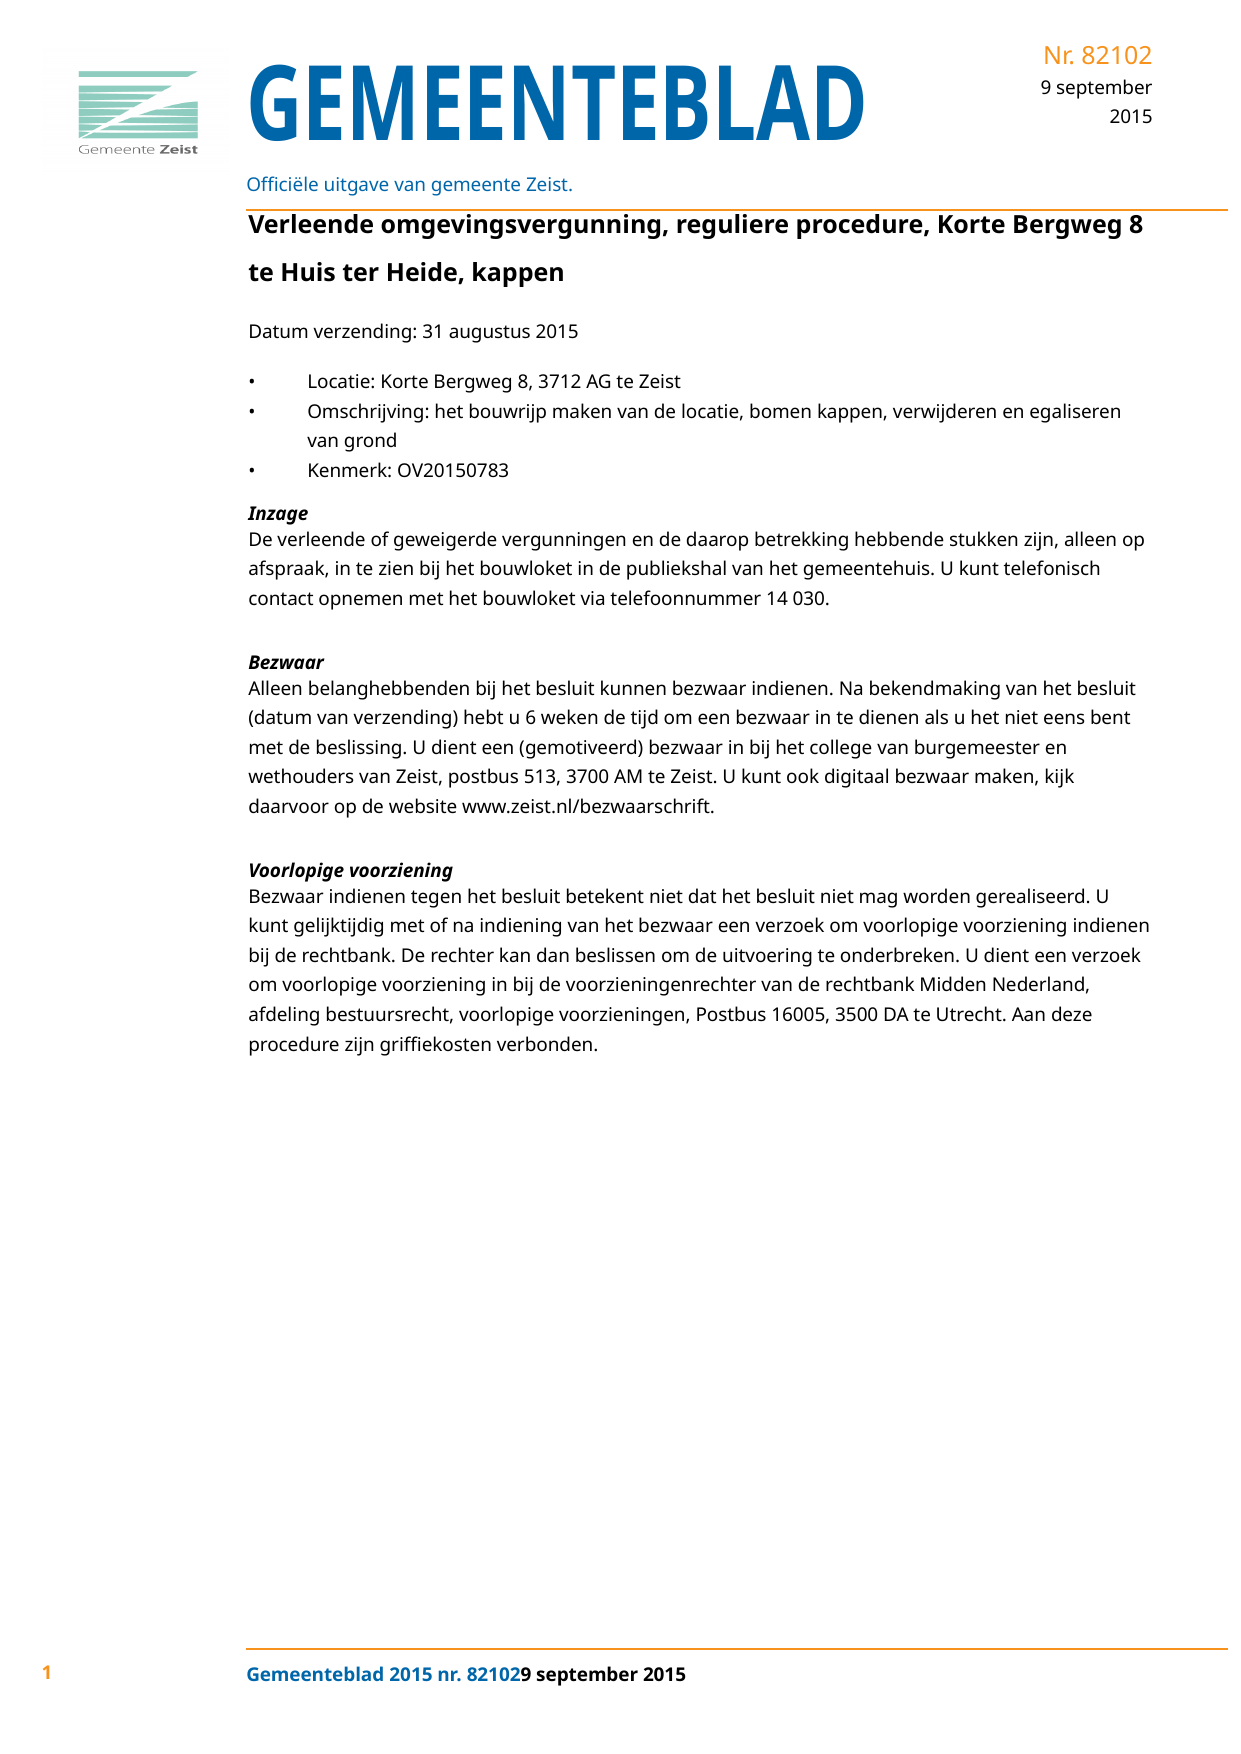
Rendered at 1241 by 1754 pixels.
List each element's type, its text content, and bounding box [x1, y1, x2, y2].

list Locatie: Korte Bergweg 8, 3712 AG te Zeist [248, 368, 1152, 394]
text Voorlopige voorziening [248, 857, 1152, 883]
text Bezwaar [248, 649, 1152, 675]
list Kenmerk: OV20150783 [248, 457, 1152, 483]
text De verleende of geweigerde vergunningen en de daarop betrekking hebbende stukken zijn, alleen op afspraak, in te zien bij het bouwloket in de publiekshal van het gemeentehuis. U kunt telefonisch contact opnemen met het bouwloket via telefoonnummer 14 030. [248, 526, 1152, 611]
text Alleen belanghebbenden bij het besluit kunnen bezwaar indienen. Na bekendmaking van het besluit (datum van verzending) hebt u 6 weken de tijd om een bezwaar in te dienen als u het niet eens bent met de beslissing. U dient een (gemotiveerd) bezwaar in bij het college van burgemeester en wethouders van Zeist, postbus 513, 3700 AM te Zeist. U kunt ook digitaal bezwaar maken, kijk daarvoor op de website www.zeist.nl/bezwaarschrift. [248, 675, 1152, 819]
text Bezwaar indienen tegen het besluit betekent niet dat het besluit niet mag worden gerealiseerd. U kunt gelijktijdig met of na indiening van het bezwaar een verzoek om voorlopige voorziening indienen bij de rechtbank. De rechter kan dan beslissen om de uitvoering te onderbreken. U dient een verzoek om voorlopige voorziening in bij de voorzieningenrechter van de rechtbank Midden Nederland, afdeling bestuursrecht, voorlopige voorzieningen, Postbus 16005, 3500 DA te Utrecht. Aan deze procedure zijn griffiekosten verbonden. [248, 883, 1152, 1056]
text Datum verzending: 31 augustus 2015 [248, 318, 1152, 344]
list Omschrijving: het bouwrijp maken van de locatie, bomen kappen, verwijderen en egaliseren van grond [248, 398, 1152, 453]
text Inzage [248, 500, 1152, 526]
picture [41, 47, 231, 172]
text Verleende omgevingsvergunning, reguliere procedure, Korte Bergweg 8 te Huis ter Heide, kappen [248, 211, 1152, 288]
